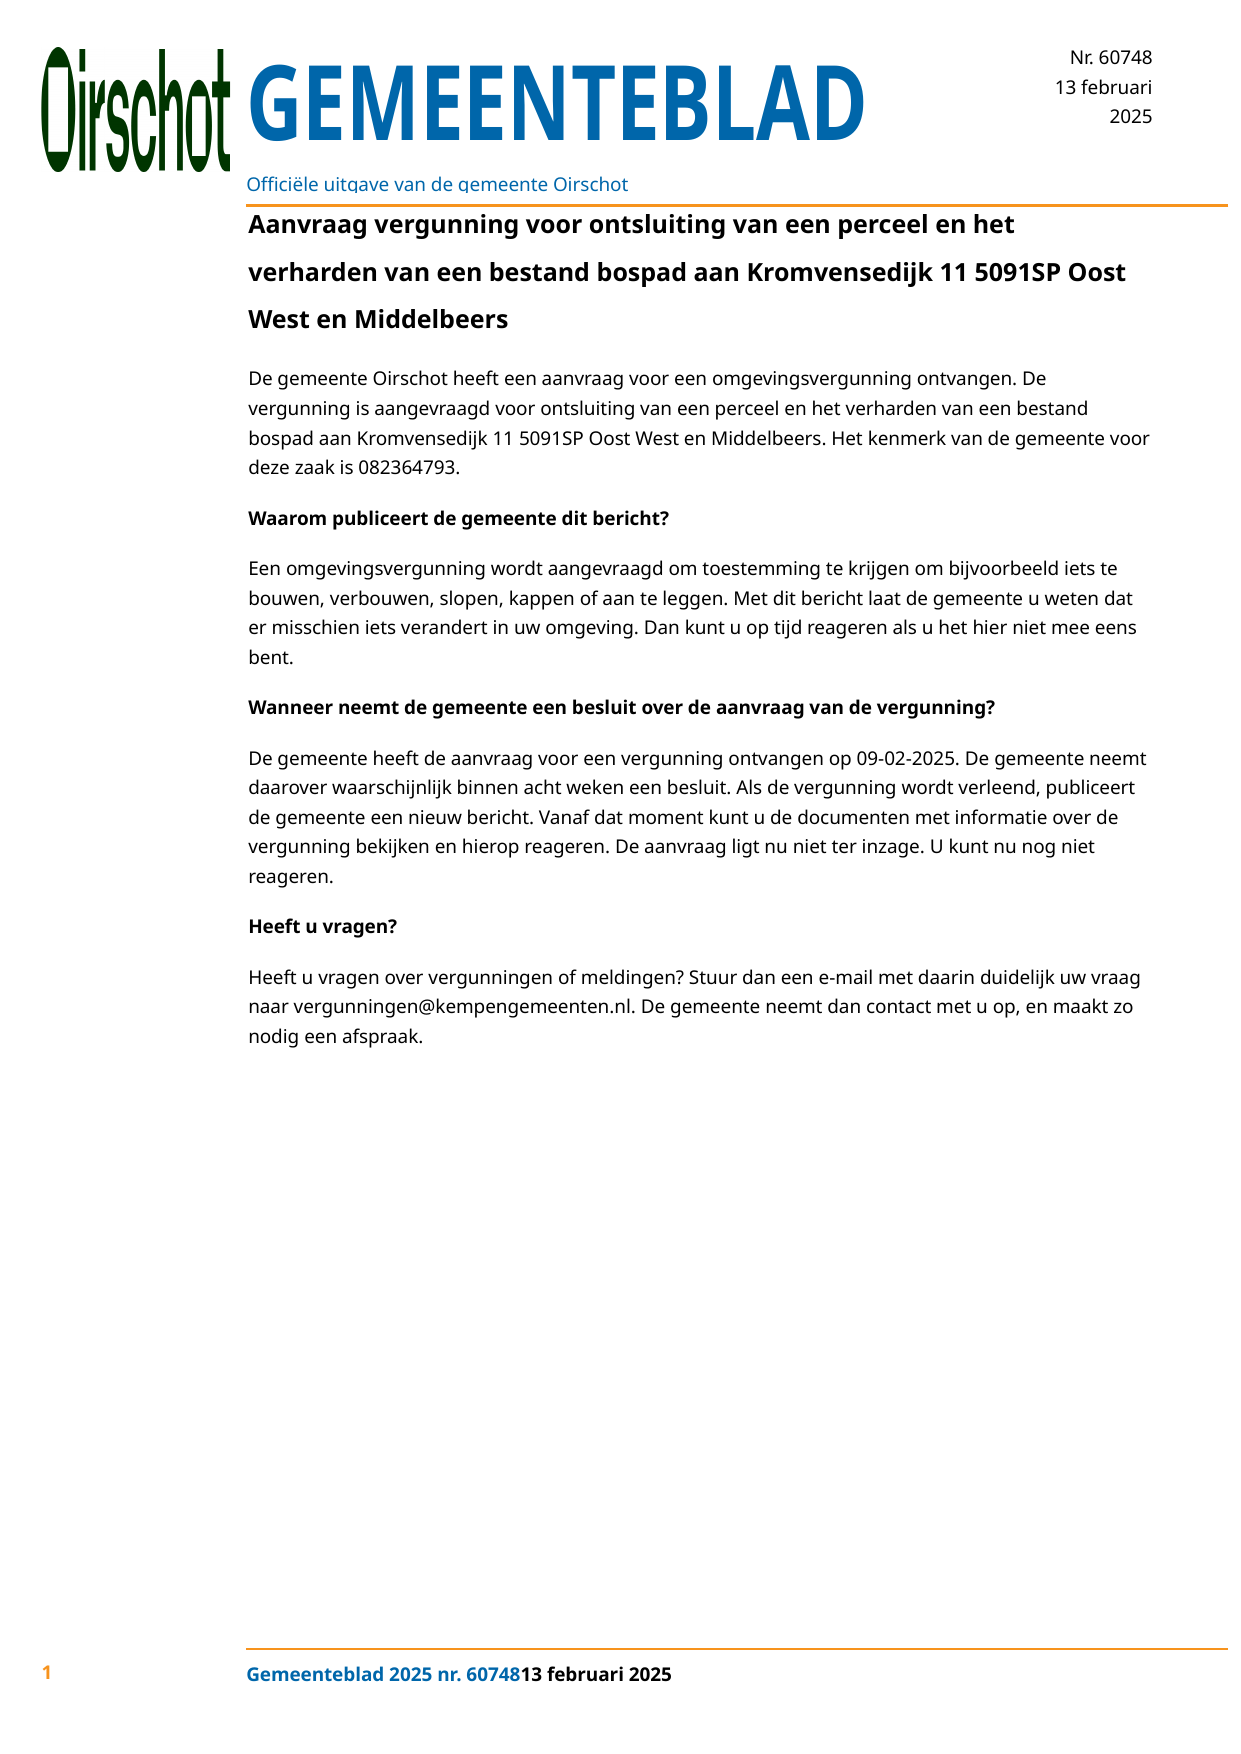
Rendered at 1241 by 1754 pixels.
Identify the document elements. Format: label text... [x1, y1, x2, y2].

text De gemeente heeft de aanvraag voor een vergunning ontvangen op 09-02-2025. De gemeente neemt daarover waarschijnlijk binnen acht weken een besluit. Als de vergunning wordt verleend, publiceert de gemeente een nieuw bericht. Vanaf dat moment kunt u de documenten met informatie over de vergunning bekijken en hierop reageren. De aanvraag ligt nu niet ter inzage. U kunt nu nog niet reageren. [248, 745, 1152, 889]
text Heeft u vragen over vergunningen of meldingen? Stuur dan een e-mail met daarin duidelijk uw vraag naar vergunningen@kempengemeenten.nl. De gemeente neemt dan contact met u op, en maakt zo nodig een afspraak. [248, 964, 1152, 1049]
text Wanneer neemt de gemeente een besluit over de aanvraag van de vergunning? [248, 694, 1152, 720]
text Aanvraag vergunning voor ontsluiting van een perceel en het verharden van een bestand bospad aan Kromvensedijk 11 5091SP Oost West en Middelbeers [248, 207, 1152, 336]
picture [41, 47, 231, 172]
text De gemeente Oirschot heeft een aanvraag voor een omgevingsvergunning ontvangen. De vergunning is aangevraagd voor ontsluiting van een perceel en het verharden van een bestand bospad aan Kromvensedijk 11 5091SP Oost West en Middelbeers. Het kenmerk van de gemeente voor deze zaak is 082364793. [248, 366, 1152, 480]
text Heeft u vragen? [248, 913, 1152, 939]
text Een omgevingsvergunning wordt aangevraagd om toestemming te krijgen om bijvoorbeeld iets te bouwen, verbouwen, slopen, kappen of aan te leggen. Met dit bericht laat de gemeente u weten dat er misschien iets verandert in uw omgeving. Dan kunt u op tijd reageren als u het hier niet mee eens bent. [248, 555, 1152, 669]
text Waarom publiceert de gemeente dit bericht? [248, 505, 1152, 530]
